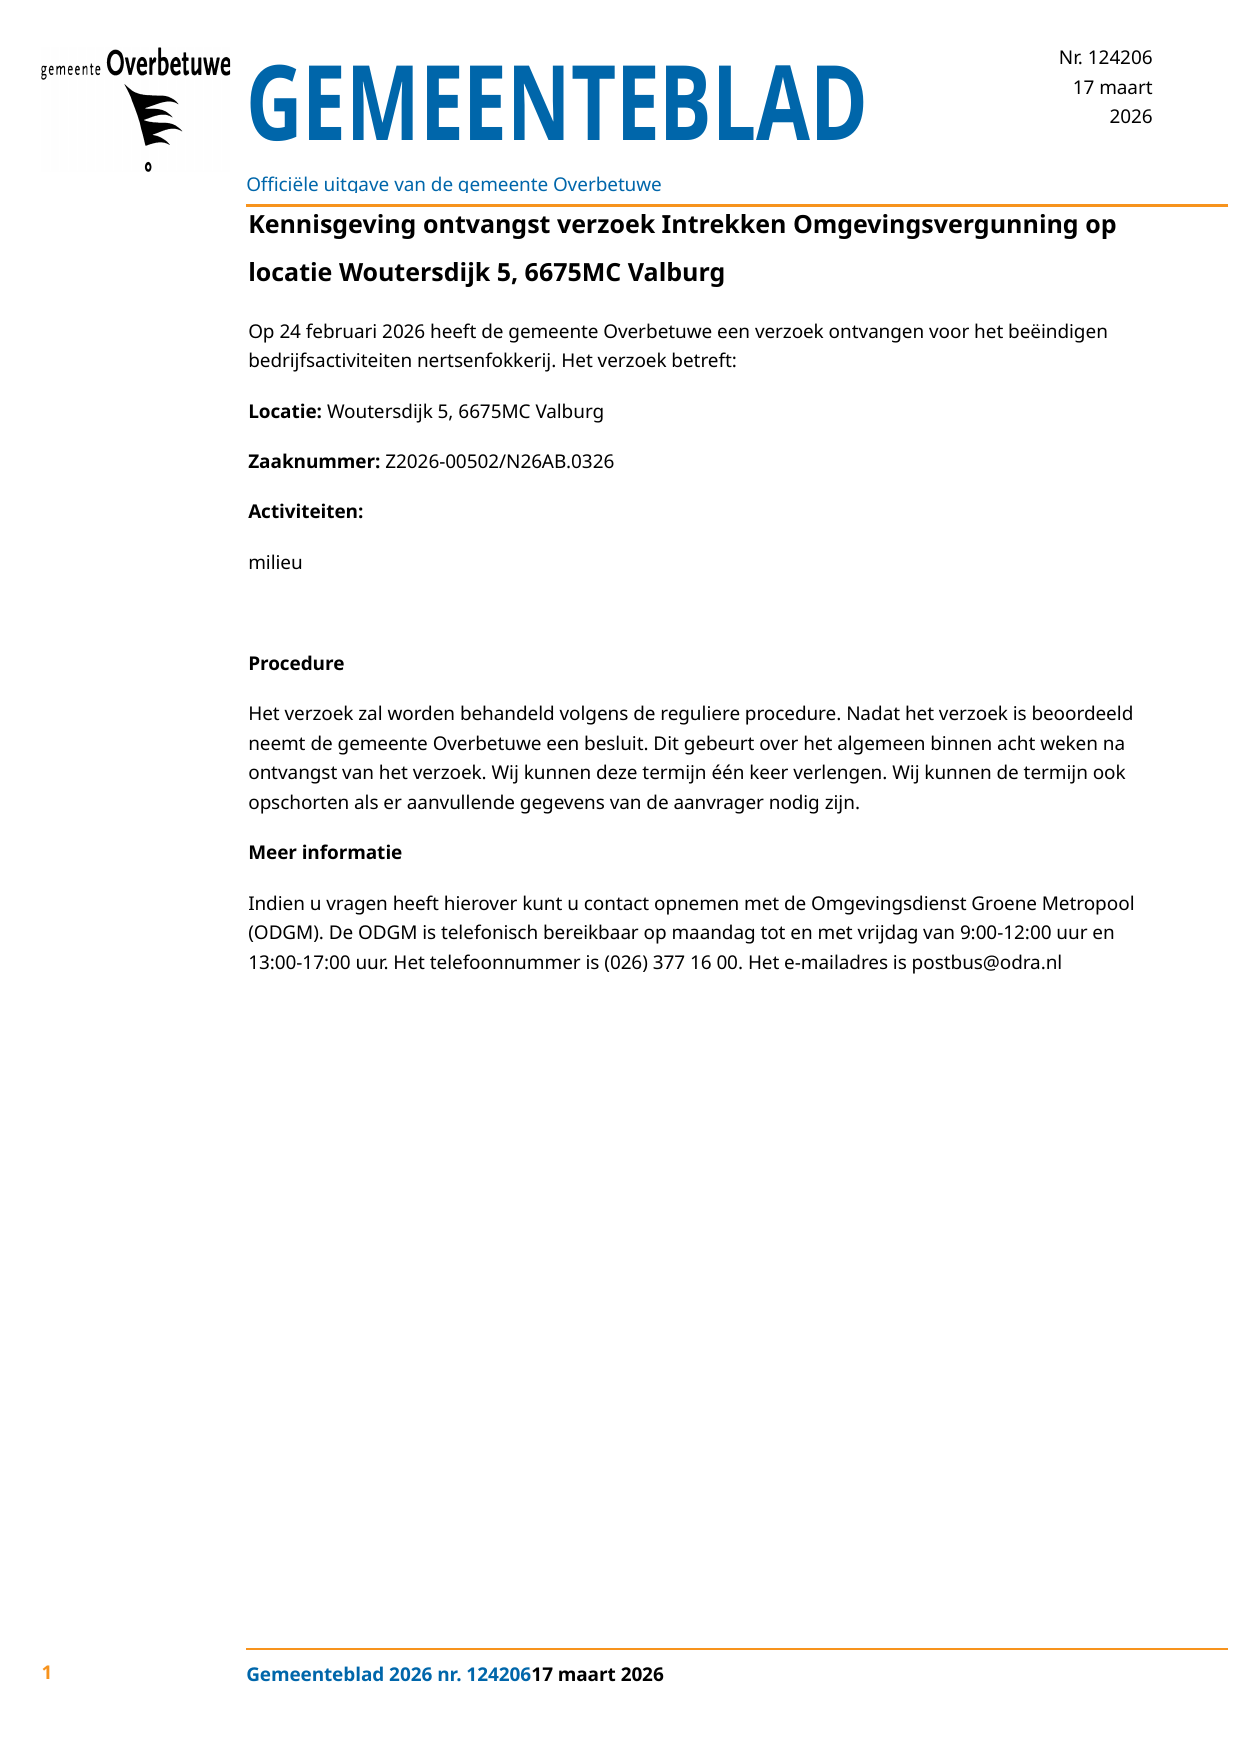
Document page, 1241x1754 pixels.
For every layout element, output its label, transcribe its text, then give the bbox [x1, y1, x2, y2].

text Activiteiten: [248, 499, 1152, 524]
text Het verzoek zal worden behandeld volgens de reguliere procedure. Nadat het verzoek is beoordeeld neemt de gemeente Overbetuwe een besluit. Dit gebeurt over het algemeen binnen acht weken na ontvangst van het verzoek. Wij kunnen deze termijn één keer verlengen. Wij kunnen de termijn ook opschorten als er aanvullende gegevens van de aanvrager nodig zijn. [248, 700, 1152, 815]
text Op 24 februari 2026 heeft de gemeente Overbetuwe een verzoek ontvangen voor het beëindigen bedrijfsactiviteiten nertsenfokkerij. Het verzoek betreft: [248, 318, 1152, 373]
text Indien u vragen heeft hierover kunt u contact opnemen met de Omgevingsdienst Groene Metropool (ODGM). De ODGM is telefonisch bereikbaar op maandag tot en met vrijdag van 9:00-12:00 uur en 13:00-17:00 uur. Het telefoonnummer is (026) 377 16 00. Het e-mailadres is postbus@odra.nl [248, 890, 1152, 975]
picture [41, 47, 231, 172]
text Kennisgeving ontvangst verzoek Intrekken Omgevingsvergunning op locatie Woutersdijk 5, 6675MC Valburg [248, 207, 1152, 288]
text Locatie: Woutersdijk 5, 6675MC Valburg [248, 398, 1152, 424]
text Procedure [248, 650, 1152, 676]
text Meer informatie [248, 839, 1152, 865]
text milieu [248, 549, 1152, 575]
text Zaaknummer: Z2026-00502/N26AB.0326 [248, 448, 1152, 474]
